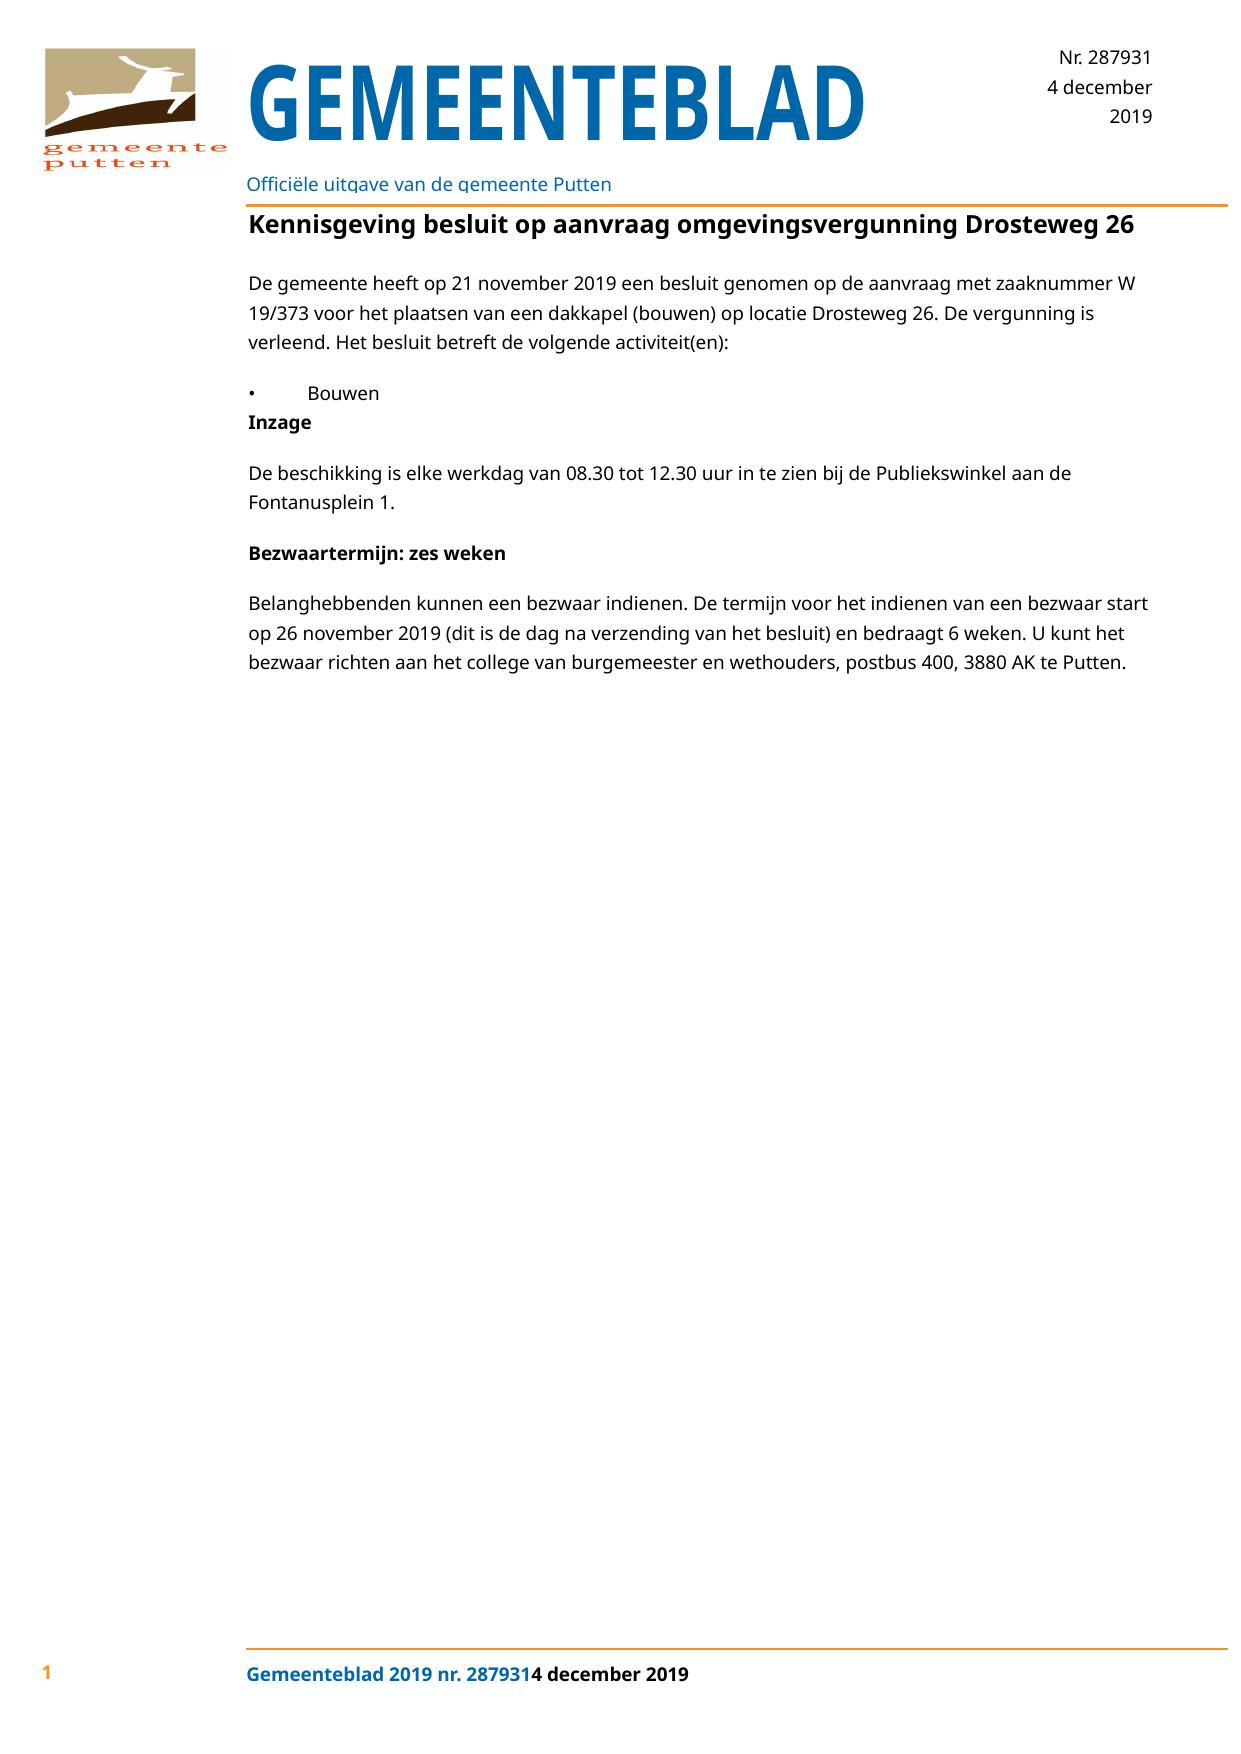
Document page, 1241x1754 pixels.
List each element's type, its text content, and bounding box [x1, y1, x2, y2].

text De beschikking is elke werkdag van 08.30 tot 12.30 uur in te zien bij de Publiekswinkel aan de Fontanusplein 1. [248, 460, 1152, 515]
text De gemeente heeft op 21 november 2019 een besluit genomen op de aanvraag met zaaknummer W 19/373 voor het plaatsen van een dakkapel (bouwen) op locatie Drosteweg 26. De vergunning is verleend. Het besluit betreft de volgende activiteit(en): [248, 270, 1152, 355]
list Bouwen [248, 380, 1152, 406]
text Bezwaartermijn: zes weken [248, 540, 1152, 566]
text Inzage [248, 409, 1152, 435]
picture [41, 47, 231, 172]
text Kennisgeving besluit op aanvraag omgevingsvergunning Drosteweg 26 [248, 207, 1152, 241]
text Belanghebbenden kunnen een bezwaar indienen. De termijn voor het indienen van een bezwaar start op 26 november 2019 (dit is de dag na verzending van het besluit) en bedraagt 6 weken. U kunt het bezwaar richten aan het college van burgemeester en wethouders, postbus 400, 3880 AK te Putten. [248, 590, 1152, 675]
